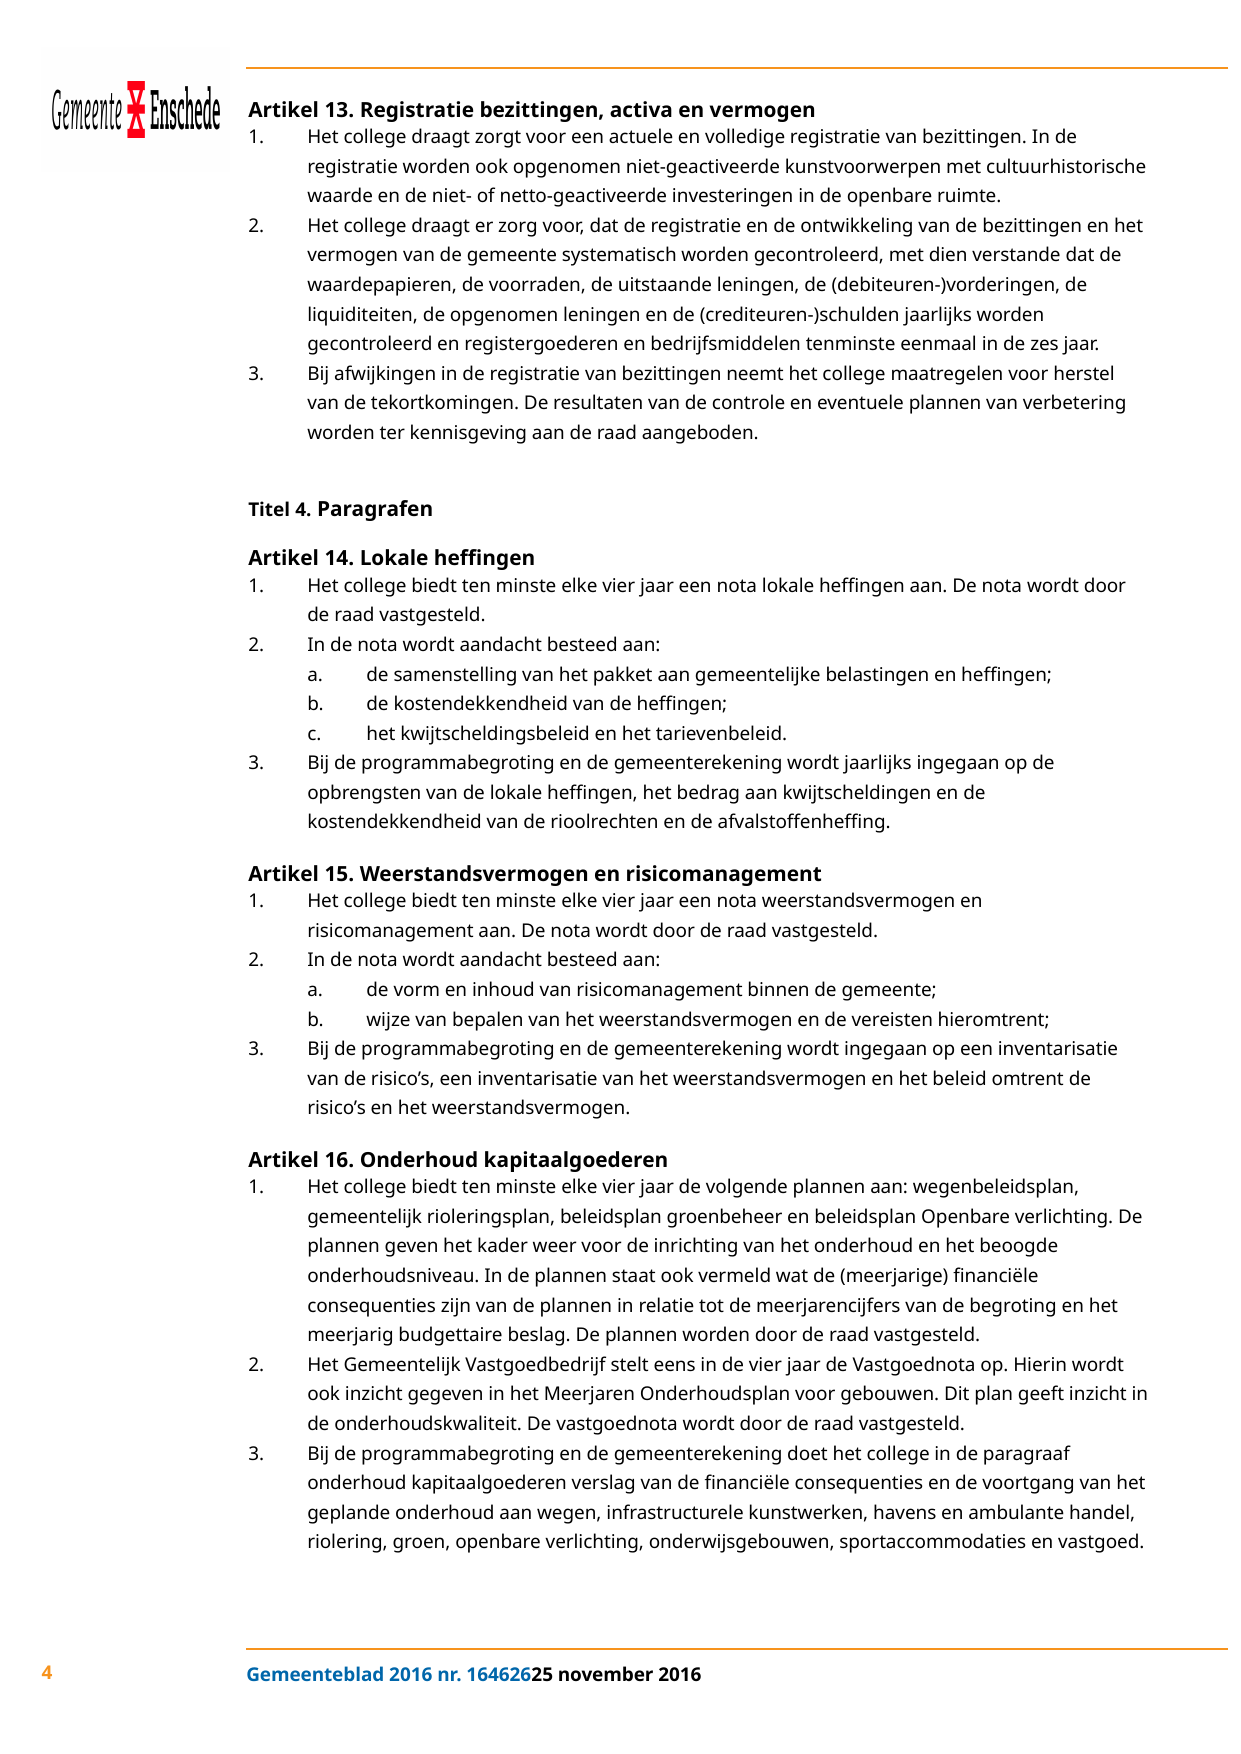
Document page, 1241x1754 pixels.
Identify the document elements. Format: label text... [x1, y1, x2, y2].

list Het college biedt ten minste elke vier jaar een nota lokale heffingen aan. De nota wordt door de raad vastgesteld. [248, 572, 1152, 627]
list de vorm en inhoud van risicomanagement binnen de gemeente; [307, 976, 1152, 1002]
list Het college draagt zorgt voor een actuele en volledige registratie van bezittingen. In de registratie worden ook opgenomen niet-geactiveerde kunstvoorwerpen met cultuurhistorische waarde en de niet- of netto-geactiveerde investeringen in de openbare ruimte. [248, 123, 1152, 208]
text Artikel 14. Lokale heffingen [248, 543, 1152, 572]
list wijze van bepalen van het weerstandsvermogen en de vereisten hieromtrent; [307, 1006, 1152, 1032]
list Bij de programmabegroting en de gemeenterekening wordt ingegaan op een inventarisatie van de risico’s, een inventarisatie van het weerstandsvermogen en het beleid omtrent de risico’s en het weerstandsvermogen. [248, 1035, 1152, 1120]
list de kostendekkendheid van de heffingen; [307, 690, 1152, 716]
text Titel 4. Paragrafen [248, 494, 1152, 523]
picture [41, 47, 231, 172]
list Het Gemeentelijk Vastgoedbedrijf stelt eens in de vier jaar de Vastgoednota op. Hierin wordt ook inzicht gegeven in het Meerjaren Onderhoudsplan voor gebouwen. Dit plan geeft inzicht in de onderhoudskwaliteit. De vastgoednota wordt door de raad vastgesteld. [248, 1351, 1152, 1436]
text Artikel 15. Weerstandsvermogen en risicomanagement [248, 859, 1152, 887]
list In de nota wordt aandacht besteed aan: [248, 631, 1152, 657]
list Bij de programmabegroting en de gemeenterekening wordt jaarlijks ingegaan op de opbrengsten van de lokale heffingen, het bedrag aan kwijtscheldingen en de kostendekkendheid van de rioolrechten en de afvalstoffenheffing. [248, 749, 1152, 834]
list Bij afwijkingen in de registratie van bezittingen neemt het college maatregelen voor herstel van de tekortkomingen. De resultaten van de controle en eventuele plannen van verbetering worden ter kennisgeving aan de raad aangeboden. [248, 360, 1152, 445]
text Artikel 13. Registratie bezittingen, activa en vermogen [248, 95, 1152, 123]
text Artikel 16. Onderhoud kapitaalgoederen [248, 1145, 1152, 1173]
list Het college biedt ten minste elke vier jaar de volgende plannen aan: wegenbeleidsplan, gemeentelijk rioleringsplan, beleidsplan groenbeheer en beleidsplan Openbare verlichting. De plannen geven het kader weer voor de inrichting van het onderhoud en het beoogde onderhoudsniveau. In de plannen staat ook vermeld wat de (meerjarige) financiële consequenties zijn van de plannen in relatie tot de meerjarencijfers van de begroting en het meerjarig budgettaire beslag. De plannen worden door de raad vastgesteld. [248, 1173, 1152, 1347]
list de samenstelling van het pakket aan gemeentelijke belastingen en heffingen; [307, 661, 1152, 686]
list Het college draagt er zorg voor, dat de registratie en de ontwikkeling van de bezittingen en het vermogen van de gemeente systematisch worden gecontroleerd, met dien verstande dat de waardepapieren, de voorraden, de uitstaande leningen, de (debiteuren-)vorderingen, de liquiditeiten, de opgenomen leningen en de (crediteuren-)schulden jaarlijks worden gecontroleerd en registergoederen en bedrijfsmiddelen tenminste eenmaal in de zes jaar. [248, 212, 1152, 356]
list Het college biedt ten minste elke vier jaar een nota weerstandsvermogen en risicomanagement aan. De nota wordt door de raad vastgesteld. [248, 887, 1152, 943]
list In de nota wordt aandacht besteed aan: [248, 947, 1152, 972]
list Bij de programmabegroting en de gemeenterekening doet het college in de paragraaf onderhoud kapitaalgoederen verslag van de financiële consequenties en de voortgang van het geplande onderhoud aan wegen, infrastructurele kunstwerken, havens en ambulante handel, riolering, groen, openbare verlichting, onderwijsgebouwen, sportaccommodaties en vastgoed. [248, 1440, 1152, 1554]
list het kwijtscheldingsbeleid en het tarievenbeleid. [307, 720, 1152, 746]
